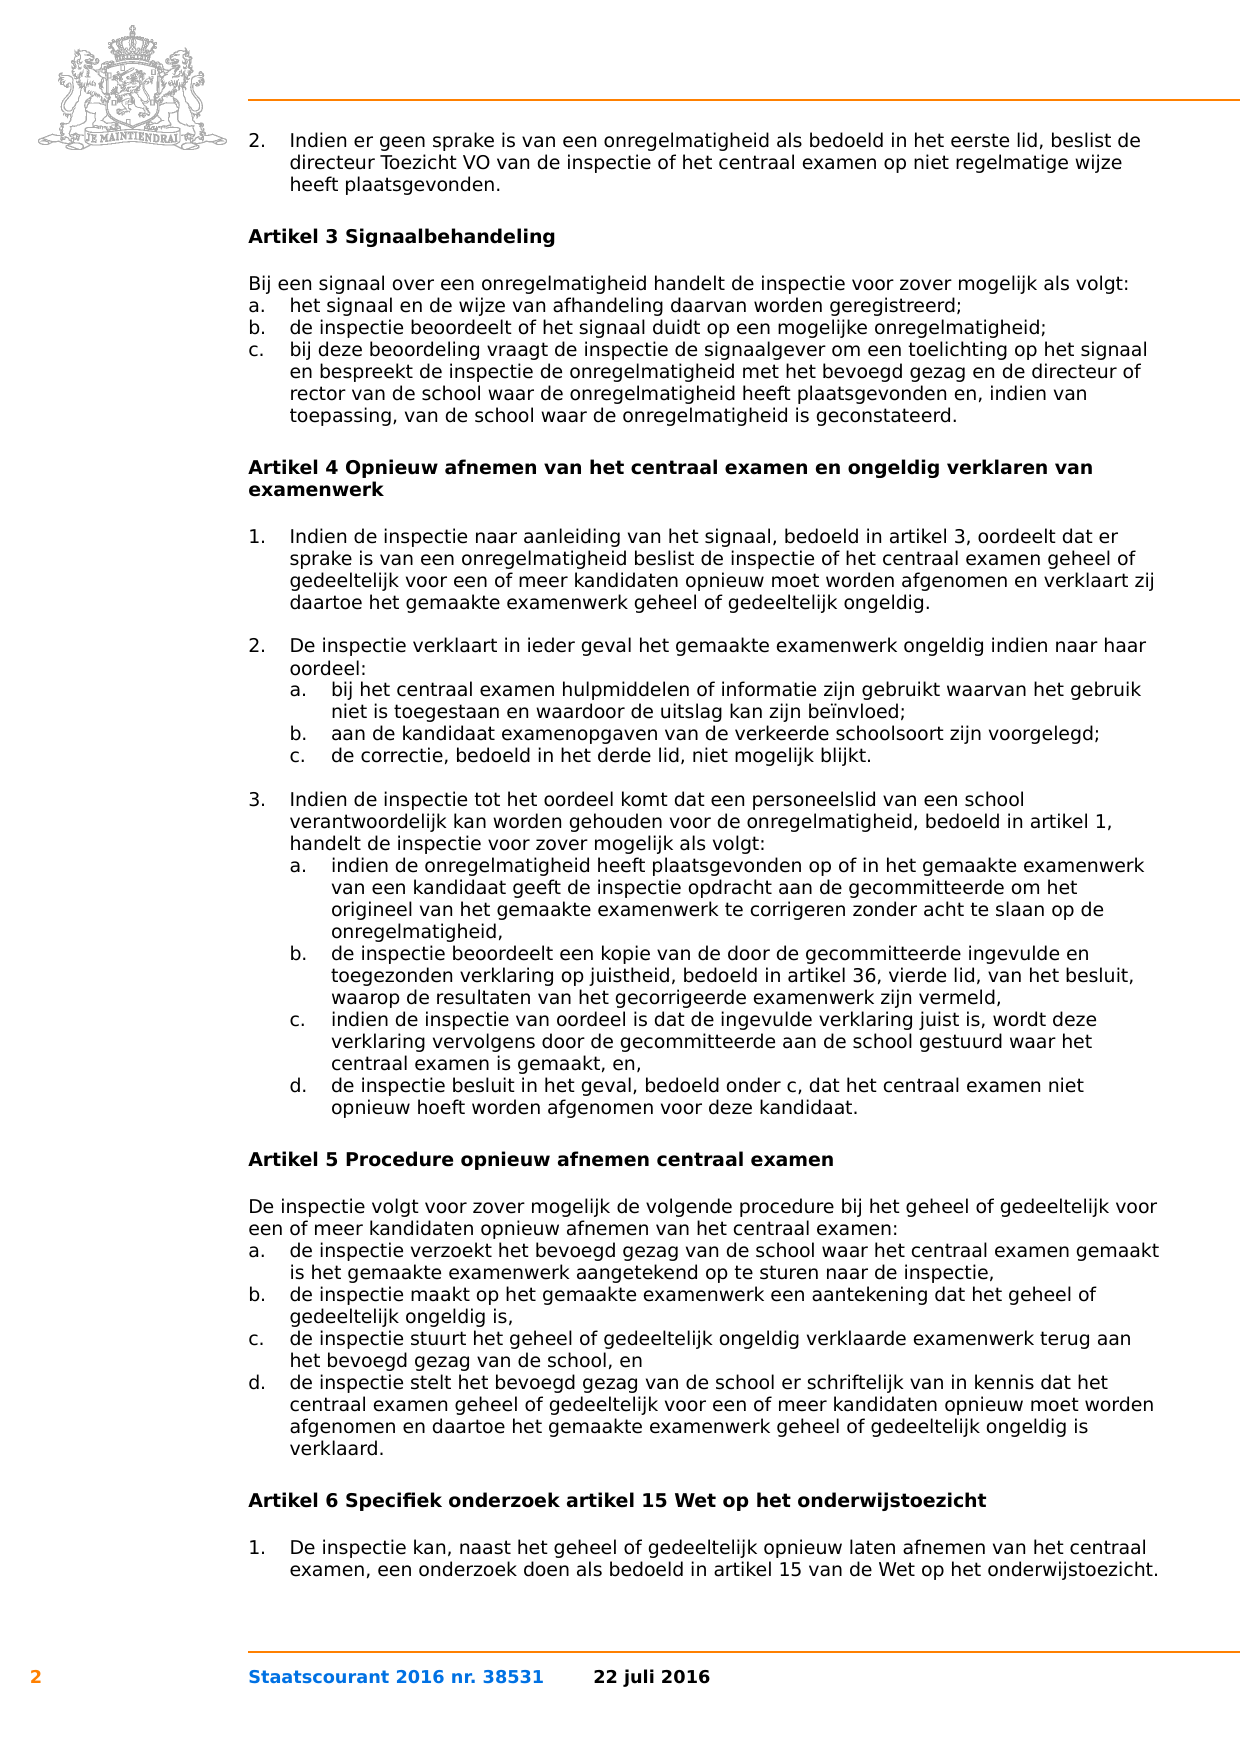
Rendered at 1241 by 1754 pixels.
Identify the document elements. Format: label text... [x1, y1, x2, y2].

text Bij een signaal over een onregelmatigheid handelt de inspectie voor zover mogelijk als volgt: [248, 273, 1163, 295]
text b. de inspectie beoordeelt of het signaal duidt op een mogelijke onregelmatigheid; [248, 317, 1163, 339]
text d. de inspectie stelt het bevoegd gezag van de school er schriftelijk van in kennis dat het centraal examen geheel of gedeeltelijk voor een of meer kandidaten opnieuw moet worden afgenomen en daartoe het gemaakte examenwerk geheel of gedeeltelijk ongeldig is verklaard. [248, 1372, 1163, 1459]
text 2. Indien er geen sprake is van een onregelmatigheid als bedoeld in het eerste lid, beslist de directeur Toezicht VO van de inspectie of het centraal examen op niet regelmatige wijze heeft plaatsgevonden. [248, 130, 1163, 196]
text a. indien de onregelmatigheid heeft plaatsgevonden op of in het gemaakte examenwerk van een kandidaat geeft de inspectie opdracht aan de gecommitteerde om het origineel van het gemaakte examenwerk te corrigeren zonder acht te slaan op de onregelmatigheid, [289, 855, 1163, 943]
text c. de correctie, bedoeld in het derde lid, niet mogelijk blijkt. [289, 745, 1163, 767]
text c. indien de inspectie van oordeel is dat de ingevulde verklaring juist is, wordt deze verklaring vervolgens door de gecommitteerde aan de school gestuurd waar het centraal examen is gemaakt, en, [289, 1009, 1163, 1075]
text 2. De inspectie verklaart in ieder geval het gemaakte examenwerk ongeldig indien naar haar oordeel: [248, 635, 1163, 679]
text 1. De inspectie kan, naast het geheel of gedeeltelijk opnieuw laten afnemen van het centraal examen, een onderzoek doen als bedoeld in artikel 15 van de Wet op het onderwijstoezicht. [248, 1537, 1163, 1581]
text a. bij het centraal examen hulpmiddelen of informatie zijn gebruikt waarvan het gebruik niet is toegestaan en waardoor de uitslag kan zijn beïnvloed; [289, 679, 1163, 723]
text b. de inspectie maakt op het gemaakte examenwerk een aantekening dat het geheel of gedeeltelijk ongeldig is, [248, 1284, 1163, 1328]
text c. bij deze beoordeling vraagt de inspectie de signaalgever om een toelichting op het signaal en bespreekt de inspectie de onregelmatigheid met het bevoegd gezag en de directeur of rector van de school waar de onregelmatigheid heeft plaatsgevonden en, indien van toepassing, van de school waar de onregelmatigheid is geconstateerd. [248, 339, 1163, 427]
subtitle Artikel 3 Signaalbehandeling [248, 226, 1163, 248]
subtitle Artikel 6 Specifiek onderzoek artikel 15 Wet op het onderwijstoezicht [248, 1489, 1163, 1512]
subtitle Artikel 4 Opnieuw afnemen van het centraal examen en ongeldig verklaren van examenwerk [248, 457, 1163, 501]
text 1. Indien de inspectie naar aanleiding van het signaal, bedoeld in artikel 3, oordeelt dat er sprake is van een onregelmatigheid beslist de inspectie of het centraal examen geheel of gedeeltelijk voor een of meer kandidaten opnieuw moet worden afgenomen en verklaart zij daartoe het gemaakte examenwerk geheel of gedeeltelijk ongeldig. [248, 526, 1163, 613]
text b. aan de kandidaat examenopgaven van de verkeerde schoolsoort zijn voorgelegd; [289, 723, 1163, 745]
text De inspectie volgt voor zover mogelijk de volgende procedure bij het geheel of gedeeltelijk voor een of meer kandidaten opnieuw afnemen van het centraal examen: [248, 1196, 1163, 1240]
subtitle Artikel 5 Procedure opnieuw afnemen centraal examen [248, 1149, 1163, 1171]
text d. de inspectie besluit in het geval, bedoeld onder c, dat het centraal examen niet opnieuw hoeft worden afgenomen voor deze kandidaat. [289, 1075, 1163, 1119]
text a. het signaal en de wijze van afhandeling daarvan worden geregistreerd; [248, 295, 1163, 317]
text c. de inspectie stuurt het geheel of gedeeltelijk ongeldig verklaarde examenwerk terug aan het bevoegd gezag van de school, en [248, 1328, 1163, 1372]
text b. de inspectie beoordeelt een kopie van de door de gecommitteerde ingevulde en toegezonden verklaring op juistheid, bedoeld in artikel 36, vierde lid, van het besluit, waarop de resultaten van het gecorrigeerde examenwerk zijn vermeld, [289, 943, 1163, 1009]
text 3. Indien de inspectie tot het oordeel komt dat een personeelslid van een school verantwoordelijk kan worden gehouden voor de onregelmatigheid, bedoeld in artikel 1, handelt de inspectie voor zover mogelijk als volgt: [248, 789, 1163, 855]
text a. de inspectie verzoekt het bevoegd gezag van de school waar het centraal examen gemaakt is het gemaakte examenwerk aangetekend op te sturen naar de inspectie, [248, 1240, 1163, 1284]
picture [38, 25, 227, 150]
